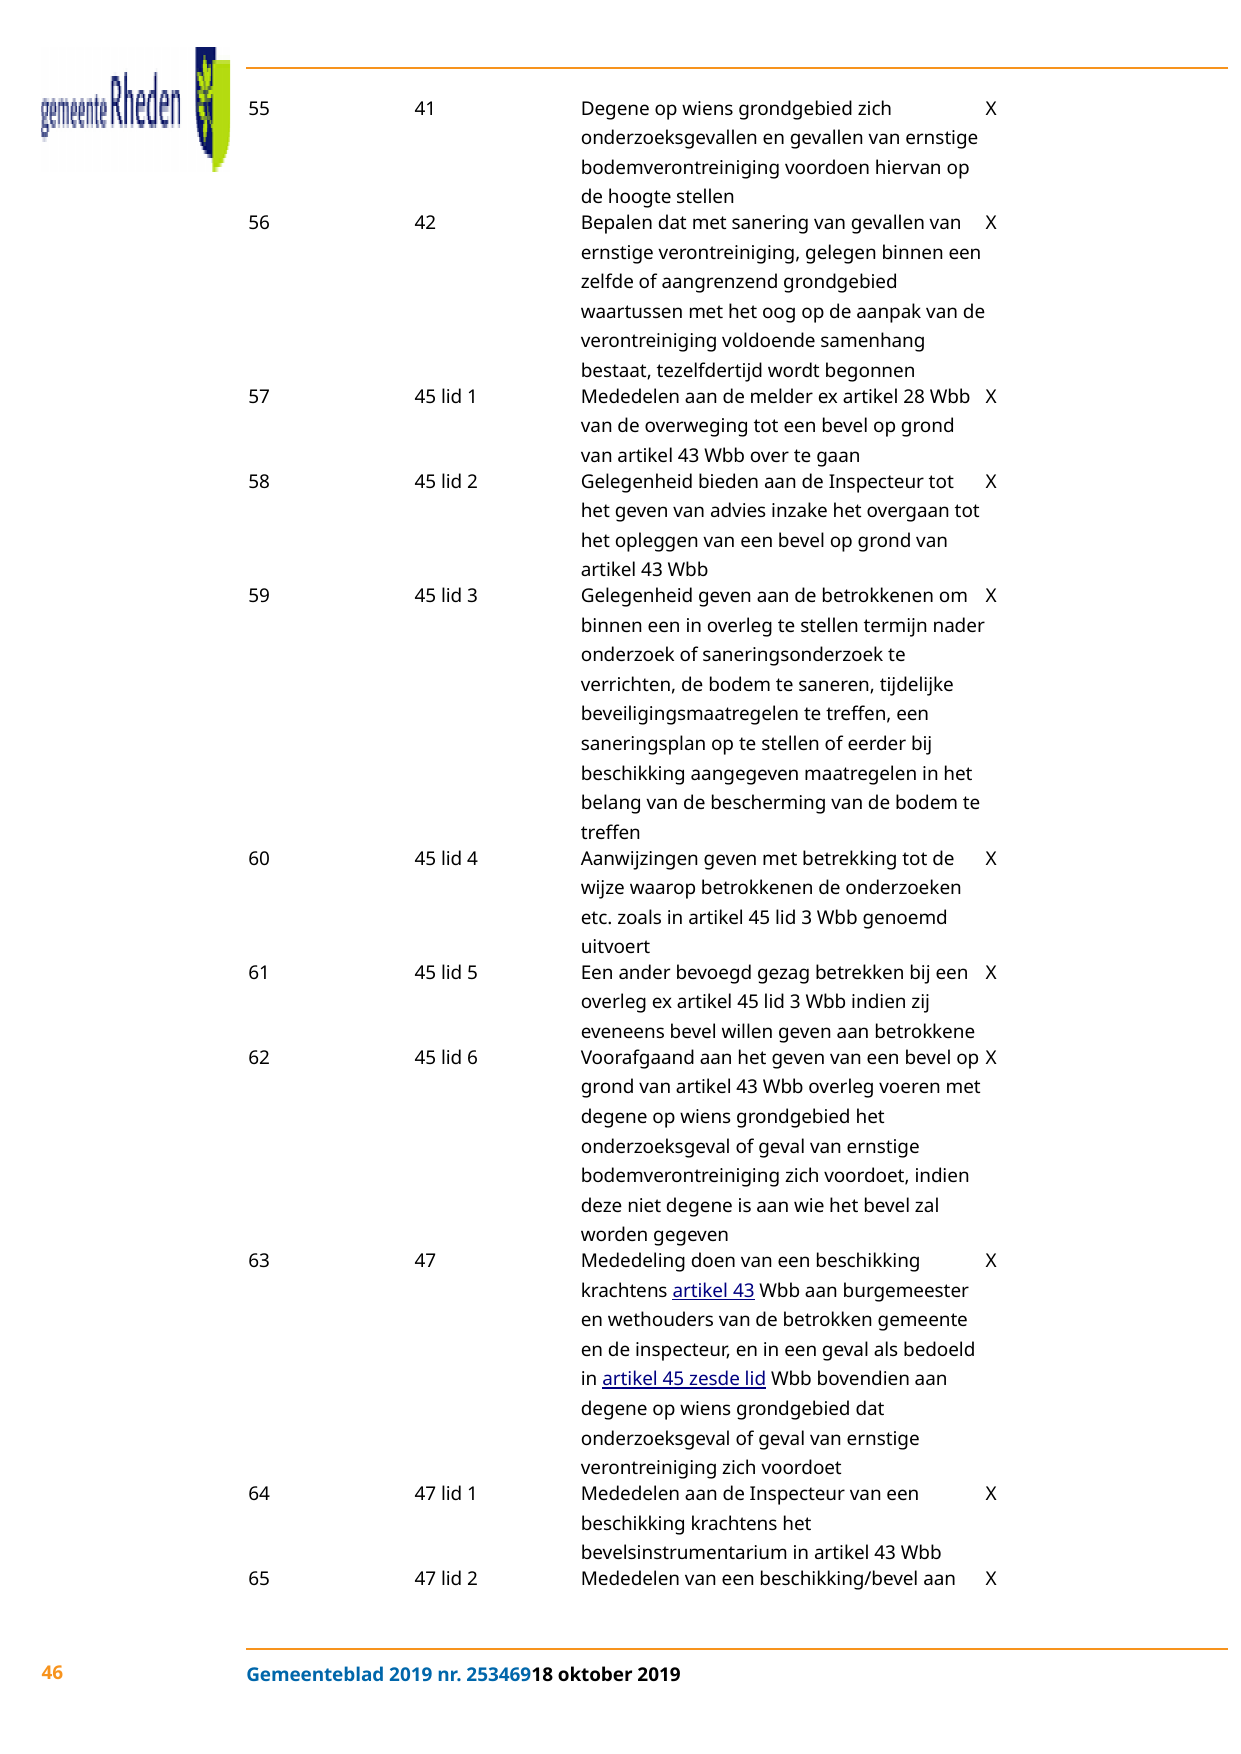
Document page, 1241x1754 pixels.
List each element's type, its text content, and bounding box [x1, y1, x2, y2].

table_cell X [985, 383, 1152, 468]
table_cell 45 lid 2 [414, 468, 581, 582]
table_cell X [985, 468, 1152, 582]
table_cell Mededelen van een beschikking/bevel aan [581, 1565, 985, 1591]
table_cell 47 [414, 1247, 581, 1480]
table_cell X [985, 845, 1152, 959]
table_cell Degene op wiens grondgebied zich onderzoeksgevallen en gevallen van ernstige bodemverontreiniging voordoen hiervan op de hoogte stellen [581, 95, 985, 209]
table_cell Mededeling doen van een beschikking krachtens artikel 43 Wbb aan burgemeester en wethouders van de betrokken gemeente en de inspecteur, en in een geval als bedoeld in artikel 45 zesde lid Wbb bovendien aan degene op wiens grondgebied dat onderzoeksgeval of geval van ernstige verontreiniging zich voordoet [581, 1247, 985, 1480]
table_cell X [985, 1044, 1152, 1247]
table_cell 45 lid 5 [414, 959, 581, 1044]
table_cell 62 [248, 1044, 414, 1247]
table_cell X [985, 1247, 1152, 1480]
table_cell Bepalen dat met sanering van gevallen van ernstige verontreiniging, gelegen binnen een zelfde of aangrenzend grondgebied waartussen met het oog op de aanpak van de verontreiniging voldoende samenhang bestaat, tezelfdertijd wordt begonnen [581, 209, 985, 383]
table_cell Aanwijzingen geven met betrekking tot de wijze waarop betrokkenen de onderzoeken etc. zoals in artikel 45 lid 3 Wbb genoemd uitvoert [581, 845, 985, 959]
table_cell 61 [248, 959, 414, 1044]
table_cell X [985, 95, 1152, 209]
table_cell 45 lid 4 [414, 845, 581, 959]
table_cell X [985, 959, 1152, 1044]
table_cell X [985, 582, 1152, 845]
table_cell Voorafgaand aan het geven van een bevel op grond van artikel 43 Wbb overleg voeren met degene op wiens grondgebied het onderzoeksgeval of geval van ernstige bodemverontreiniging zich voordoet, indien deze niet degene is aan wie het bevel zal worden gegeven [581, 1044, 985, 1247]
table_cell 45 lid 3 [414, 582, 581, 845]
table_cell Mededelen aan de melder ex artikel 28 Wbb van de overweging tot een bevel op grond van artikel 43 Wbb over te gaan [581, 383, 985, 468]
table_cell 47 lid 2 [414, 1565, 581, 1591]
table_cell 63 [248, 1247, 414, 1480]
table_cell 64 [248, 1480, 414, 1565]
table_cell X [985, 1480, 1152, 1565]
table_cell 55 [248, 95, 414, 209]
table_cell 59 [248, 582, 414, 845]
table_cell 42 [414, 209, 581, 383]
table_cell 60 [248, 845, 414, 959]
table_cell Gelegenheid geven aan de betrokkenen om binnen een in overleg te stellen termijn nader onderzoek of saneringsonderzoek te verrichten, de bodem te saneren, tijdelijke beveiligingsmaatregelen te treffen, een saneringsplan op te stellen of eerder bij beschikking aangegeven maatregelen in het belang van de bescherming van de bodem te treffen [581, 582, 985, 845]
table_cell 56 [248, 209, 414, 383]
table_cell X [985, 209, 1152, 383]
picture [41, 47, 231, 172]
table_cell 57 [248, 383, 414, 468]
table_cell Gelegenheid bieden aan de Inspecteur tot het geven van advies inzake het overgaan tot het opleggen van een bevel op grond van artikel 43 Wbb [581, 468, 985, 582]
table_cell 47 lid 1 [414, 1480, 581, 1565]
table_cell 45 lid 6 [414, 1044, 581, 1247]
table_cell Mededelen aan de Inspecteur van een beschikking krachtens het bevelsinstrumentarium in artikel 43 Wbb [581, 1480, 985, 1565]
table_cell X [985, 1565, 1152, 1591]
table_cell 41 [414, 95, 581, 209]
table_cell 58 [248, 468, 414, 582]
table_cell Een ander bevoegd gezag betrekken bij een overleg ex artikel 45 lid 3 Wbb indien zij eveneens bevel willen geven aan betrokkene [581, 959, 985, 1044]
table_cell 65 [248, 1565, 414, 1591]
table_cell 45 lid 1 [414, 383, 581, 468]
